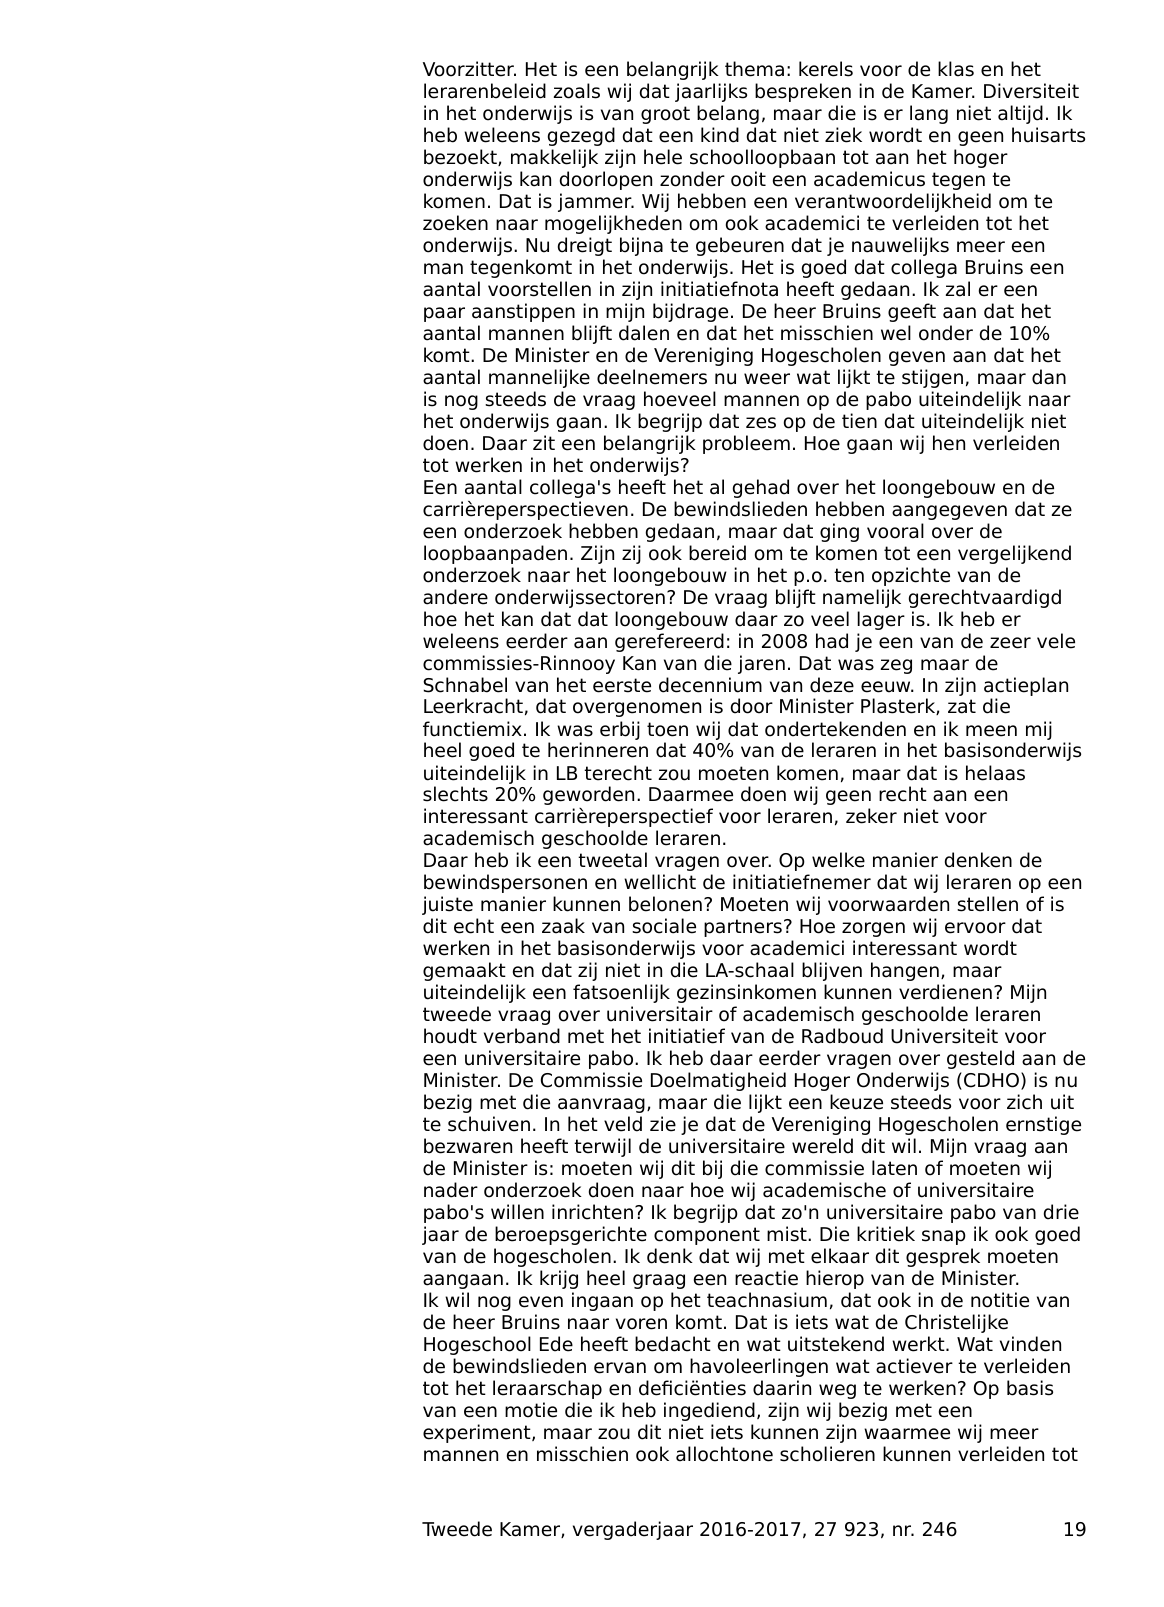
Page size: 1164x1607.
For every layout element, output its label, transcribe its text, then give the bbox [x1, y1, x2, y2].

text Een aantal collega's heeft het al gehad over het loongebouw en de carrièreperspectieven. De bewindslieden hebben aangegeven dat ze een onderzoek hebben gedaan, maar dat ging vooral over de loopbaanpaden. Zijn zij ook bereid om te komen tot een vergelijkend onderzoek naar het loongebouw in het p.o. ten opzichte van de andere onderwijssectoren? De vraag blijft namelijk gerechtvaardigd hoe het kan dat dat loongebouw daar zo veel lager is. Ik heb er weleens eerder aan gerefereerd: in 2008 had je een van de zeer vele commissies-Rinnooy Kan van die jaren. Dat was zeg maar de Schnabel van het eerste decennium van deze eeuw. In zijn actieplan Leerkracht, dat overgenomen is door Minister Plasterk, zat die functiemix. Ik was erbij toen wij dat ondertekenden en ik meen mij heel goed te herinneren dat 40% van de leraren in het basisonderwijs uiteindelijk in LB terecht zou moeten komen, maar dat is helaas slechts 20% geworden. Daarmee doen wij geen recht aan een interessant carrièreperspectief voor leraren, zeker niet voor academisch geschoolde leraren. [422, 477, 1087, 850]
text Ik wil nog even ingaan op het teachnasium, dat ook in de notitie van de heer Bruins naar voren komt. Dat is iets wat de Christelijke Hogeschool Ede heeft bedacht en wat uitstekend werkt. Wat vinden de bewindslieden ervan om havoleerlingen wat actiever te verleiden tot het leraarschap en deficiënties daarin weg te werken? Op basis van een motie die ik heb ingediend, zijn wij bezig met een experiment, maar zou dit niet iets kunnen zijn waarmee wij meer mannen en misschien ook allochtone scholieren kunnen verleiden tot [422, 1290, 1087, 1466]
text Daar heb ik een tweetal vragen over. Op welke manier denken de bewindspersonen en wellicht de initiatiefnemer dat wij leraren op een juiste manier kunnen belonen? Moeten wij voorwaarden stellen of is dit echt een zaak van sociale partners? Hoe zorgen wij ervoor dat werken in het basisonderwijs voor academici interessant wordt gemaakt en dat zij niet in die LA-schaal blijven hangen, maar uiteindelijk een fatsoenlijk gezinsinkomen kunnen verdienen? Mijn tweede vraag over universitair of academisch geschoolde leraren houdt verband met het initiatief van de Radboud Universiteit voor een universitaire pabo. Ik heb daar eerder vragen over gesteld aan de Minister. De Commissie Doelmatigheid Hoger Onderwijs (CDHO) is nu bezig met die aanvraag, maar die lijkt een keuze steeds voor zich uit te schuiven. In het veld zie je dat de Vereniging Hogescholen ernstige bezwaren heeft terwijl de universitaire wereld dit wil. Mijn vraag aan de Minister is: moeten wij dit bij die commissie laten of moeten wij nader onderzoek doen naar hoe wij academische of universitaire pabo's willen inrichten? Ik begrijp dat zo'n universitaire pabo van drie jaar de beroepsgerichte component mist. Die kritiek snap ik ook goed van de hogescholen. Ik denk dat wij met elkaar dit gesprek moeten aangaan. Ik krijg heel graag een reactie hierop van de Minister. [422, 850, 1087, 1290]
text Voorzitter. Het is een belangrijk thema: kerels voor de klas en het lerarenbeleid zoals wij dat jaarlijks bespreken in de Kamer. Diversiteit in het onderwijs is van groot belang, maar die is er lang niet altijd. Ik heb weleens gezegd dat een kind dat niet ziek wordt en geen huisarts bezoekt, makkelijk zijn hele schoolloopbaan tot aan het hoger onderwijs kan doorlopen zonder ooit een academicus tegen te komen. Dat is jammer. Wij hebben een verantwoordelijkheid om te zoeken naar mogelijkheden om ook academici te verleiden tot het onderwijs. Nu dreigt bijna te gebeuren dat je nauwelijks meer een man tegenkomt in het onderwijs. Het is goed dat collega Bruins een aantal voorstellen in zijn initiatiefnota heeft gedaan. Ik zal er een paar aanstippen in mijn bijdrage. De heer Bruins geeft aan dat het aantal mannen blijft dalen en dat het misschien wel onder de 10% komt. De Minister en de Vereniging Hogescholen geven aan dat het aantal mannelijke deelnemers nu weer wat lijkt te stijgen, maar dan is nog steeds de vraag hoeveel mannen op de pabo uiteindelijk naar het onderwijs gaan. Ik begrijp dat zes op de tien dat uiteindelijk niet doen. Daar zit een belangrijk probleem. Hoe gaan wij hen verleiden tot werken in het onderwijs? [422, 59, 1087, 477]
